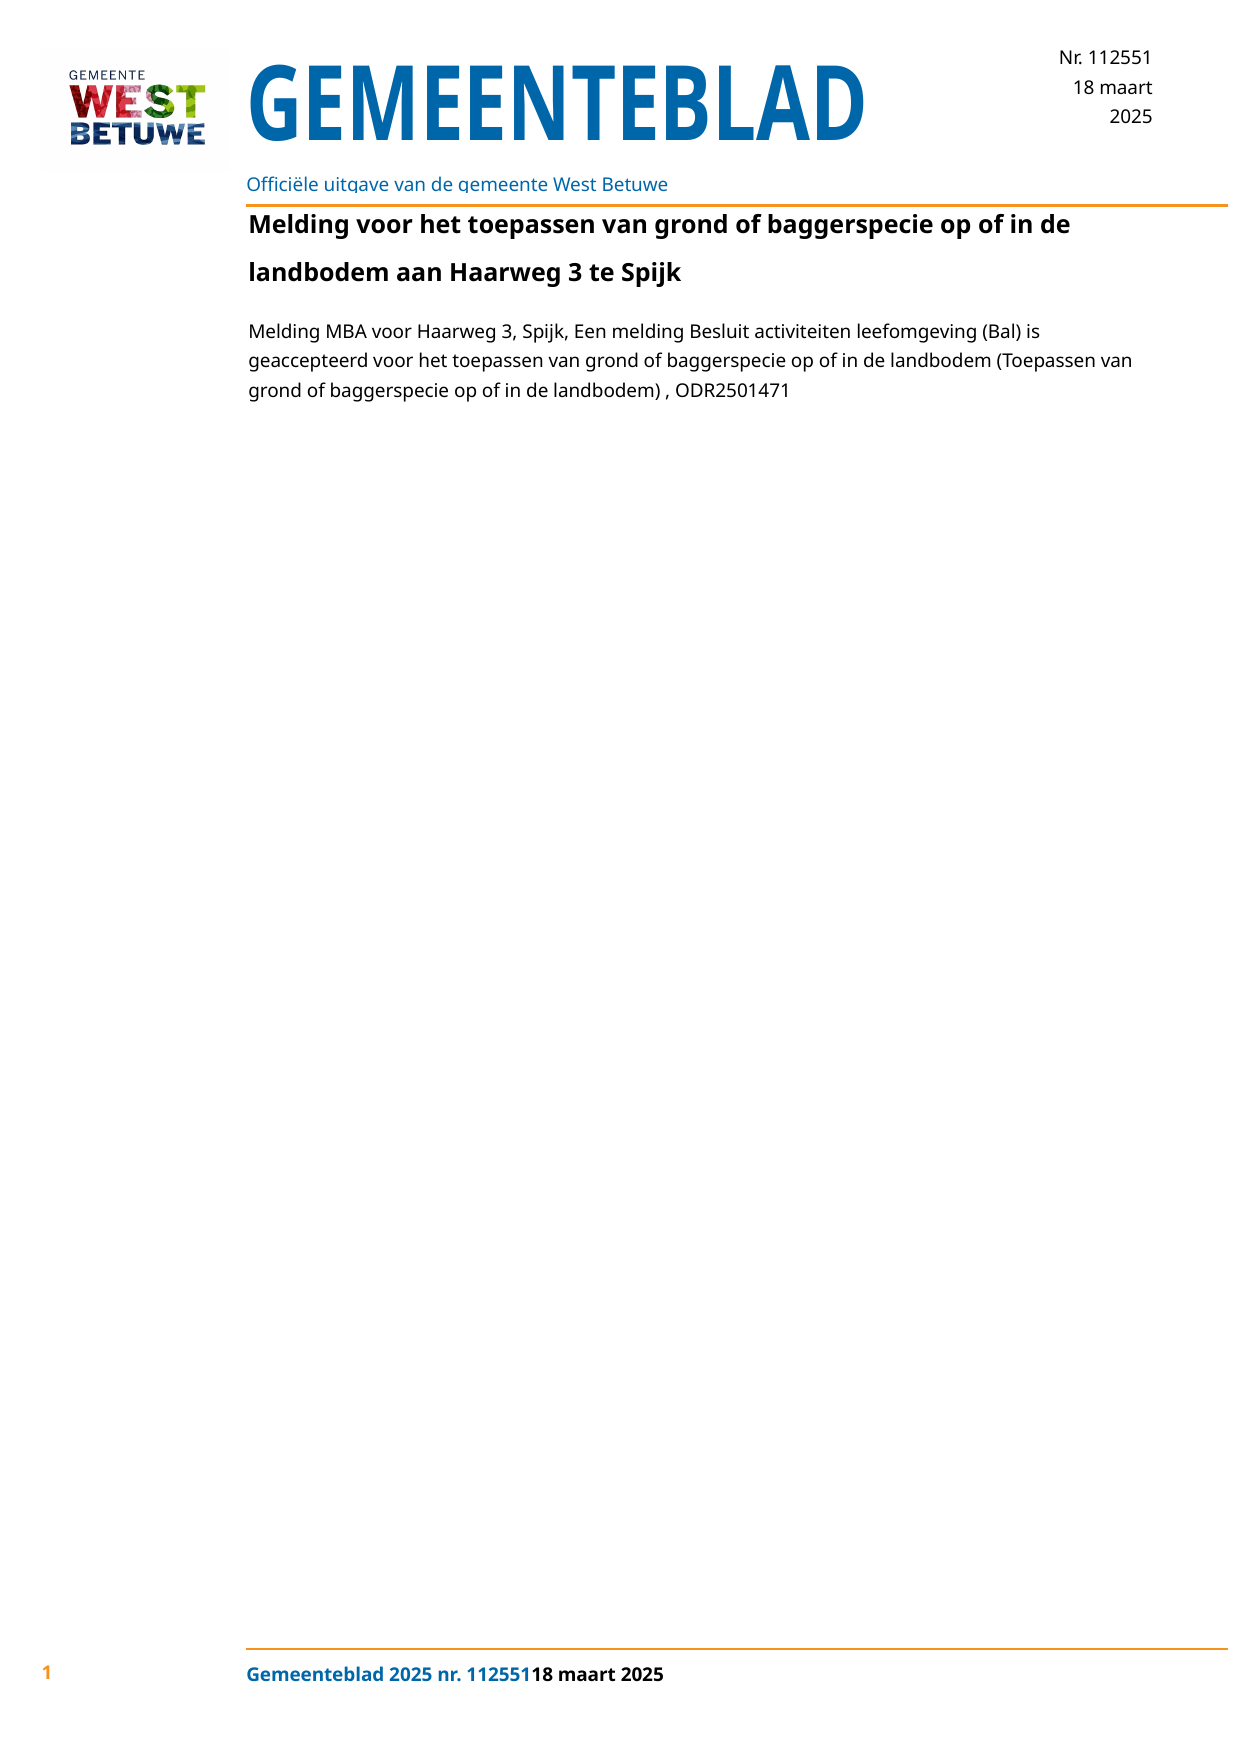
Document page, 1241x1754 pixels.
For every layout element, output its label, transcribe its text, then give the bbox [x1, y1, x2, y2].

text Melding MBA voor Haarweg 3, Spijk, Een melding Besluit activiteiten leefomgeving (Bal) is geaccepteerd voor het toepassen van grond of baggerspecie op of in de landbodem (Toepassen van grond of baggerspecie op of in de landbodem) , ODR2501471 [248, 318, 1152, 403]
picture [41, 47, 231, 172]
text Melding voor het toepassen van grond of baggerspecie op of in de landbodem aan Haarweg 3 te Spijk [248, 207, 1152, 288]
